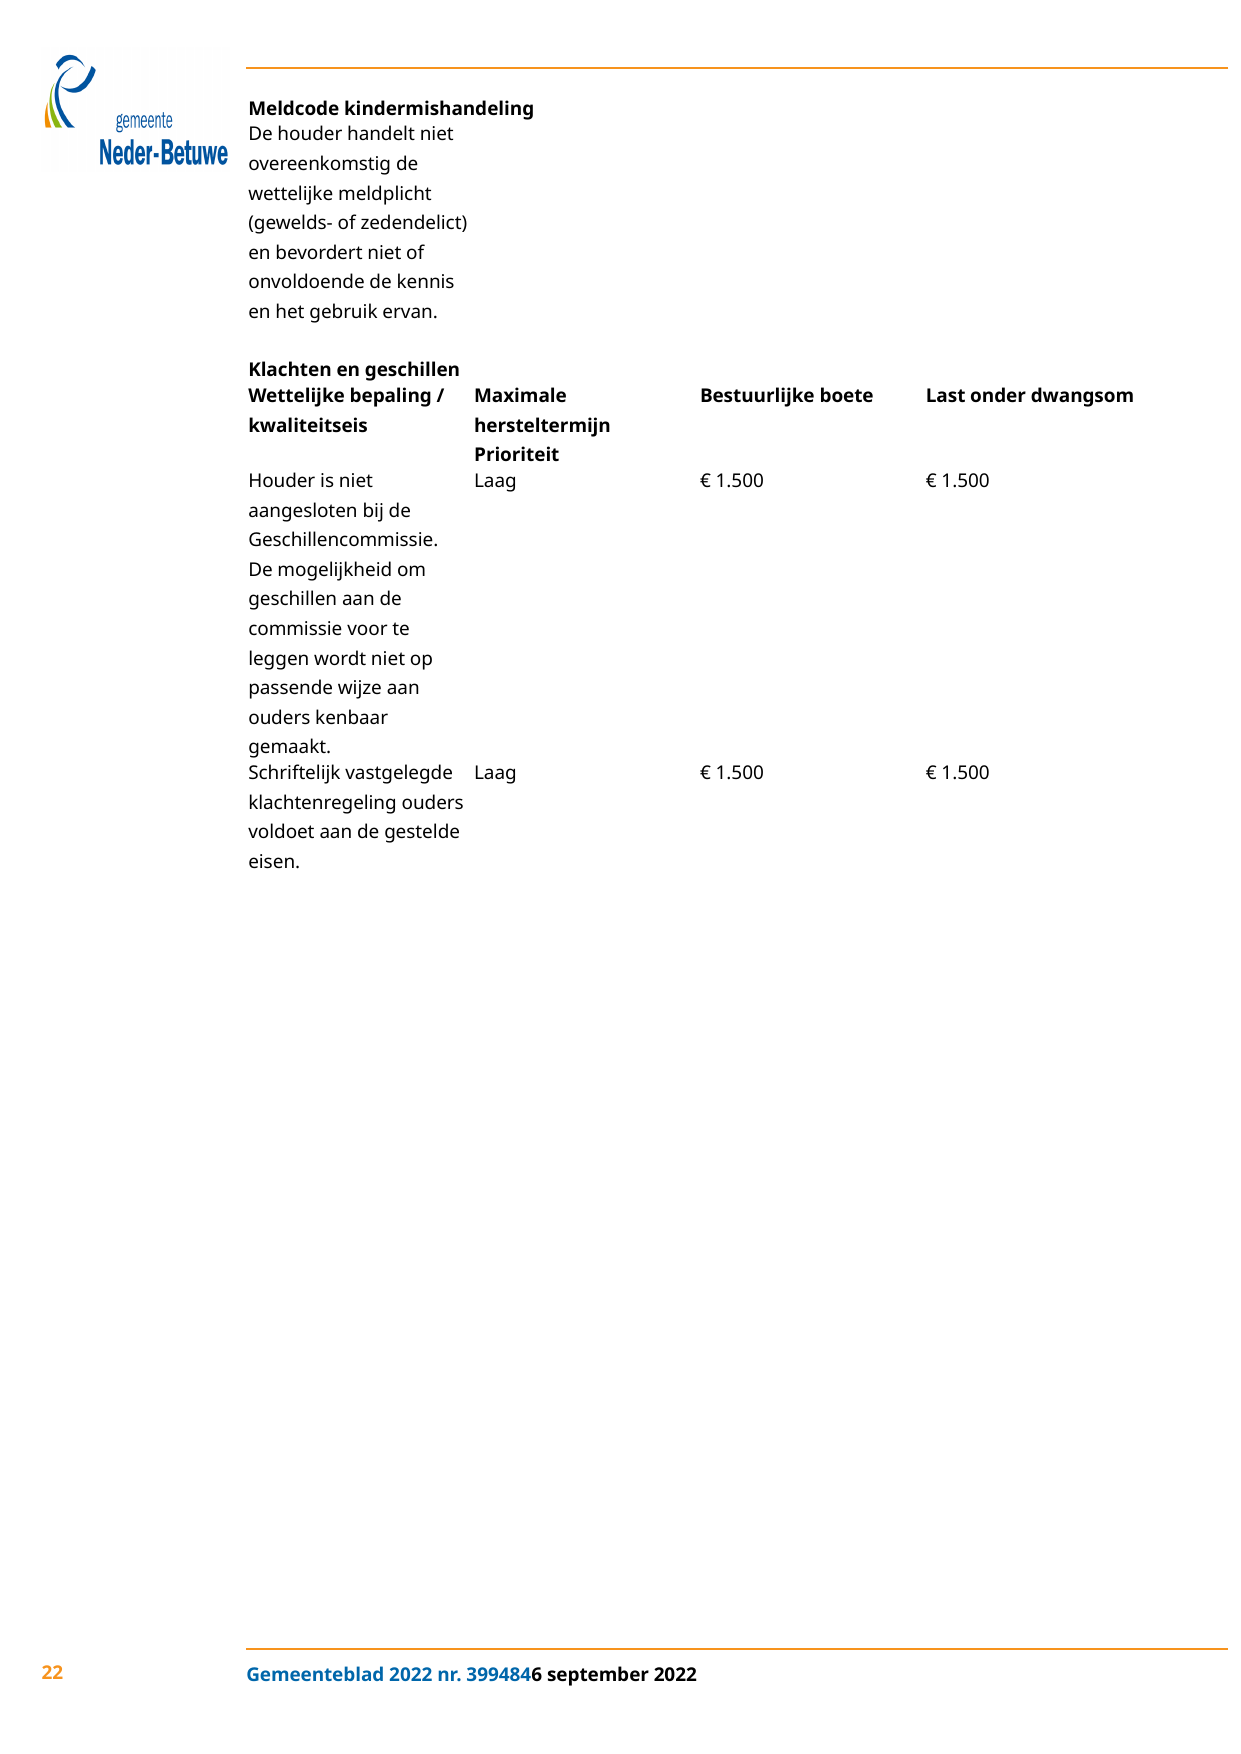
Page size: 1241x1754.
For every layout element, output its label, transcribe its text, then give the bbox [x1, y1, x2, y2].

table_cell [926, 121, 1152, 324]
table_cell € 1.500 [700, 467, 926, 759]
table_cell Bestuurlijke boete [700, 383, 926, 467]
table_header Klachten en geschillen [248, 357, 926, 382]
table_cell [474, 121, 700, 324]
picture [41, 47, 231, 172]
table_header [926, 357, 1152, 382]
table_header Meldcode kindermishandeling [248, 95, 926, 121]
table_cell Wettelijke bepaling / kwaliteitseis [248, 383, 474, 467]
table_header [926, 95, 1152, 121]
table_cell Schriftelijk vastgelegde klachtenregeling ouders voldoet aan de gestelde eisen. [248, 759, 474, 874]
table_cell Last onder dwangsom [926, 383, 1152, 467]
table_cell De houder handelt niet overeenkomstig de wettelijke meldplicht (gewelds- of zedendelict) en bevordert niet of onvoldoende de kennis en het gebruik ervan. [248, 121, 474, 324]
table_cell [700, 121, 926, 324]
table_cell Houder is niet aangesloten bij de Geschillencommissie. De mogelijkheid om geschillen aan de commissie voor te leggen wordt niet op passende wijze aan ouders kenbaar gemaakt. [248, 467, 474, 759]
table_cell Laag [474, 467, 700, 759]
table_cell € 1.500 [700, 759, 926, 874]
table_cell € 1.500 [926, 467, 1152, 759]
table_cell Laag [474, 759, 700, 874]
table_cell € 1.500 [926, 759, 1152, 874]
table_cell Maximale hersteltermijn Prioriteit [474, 383, 700, 467]
